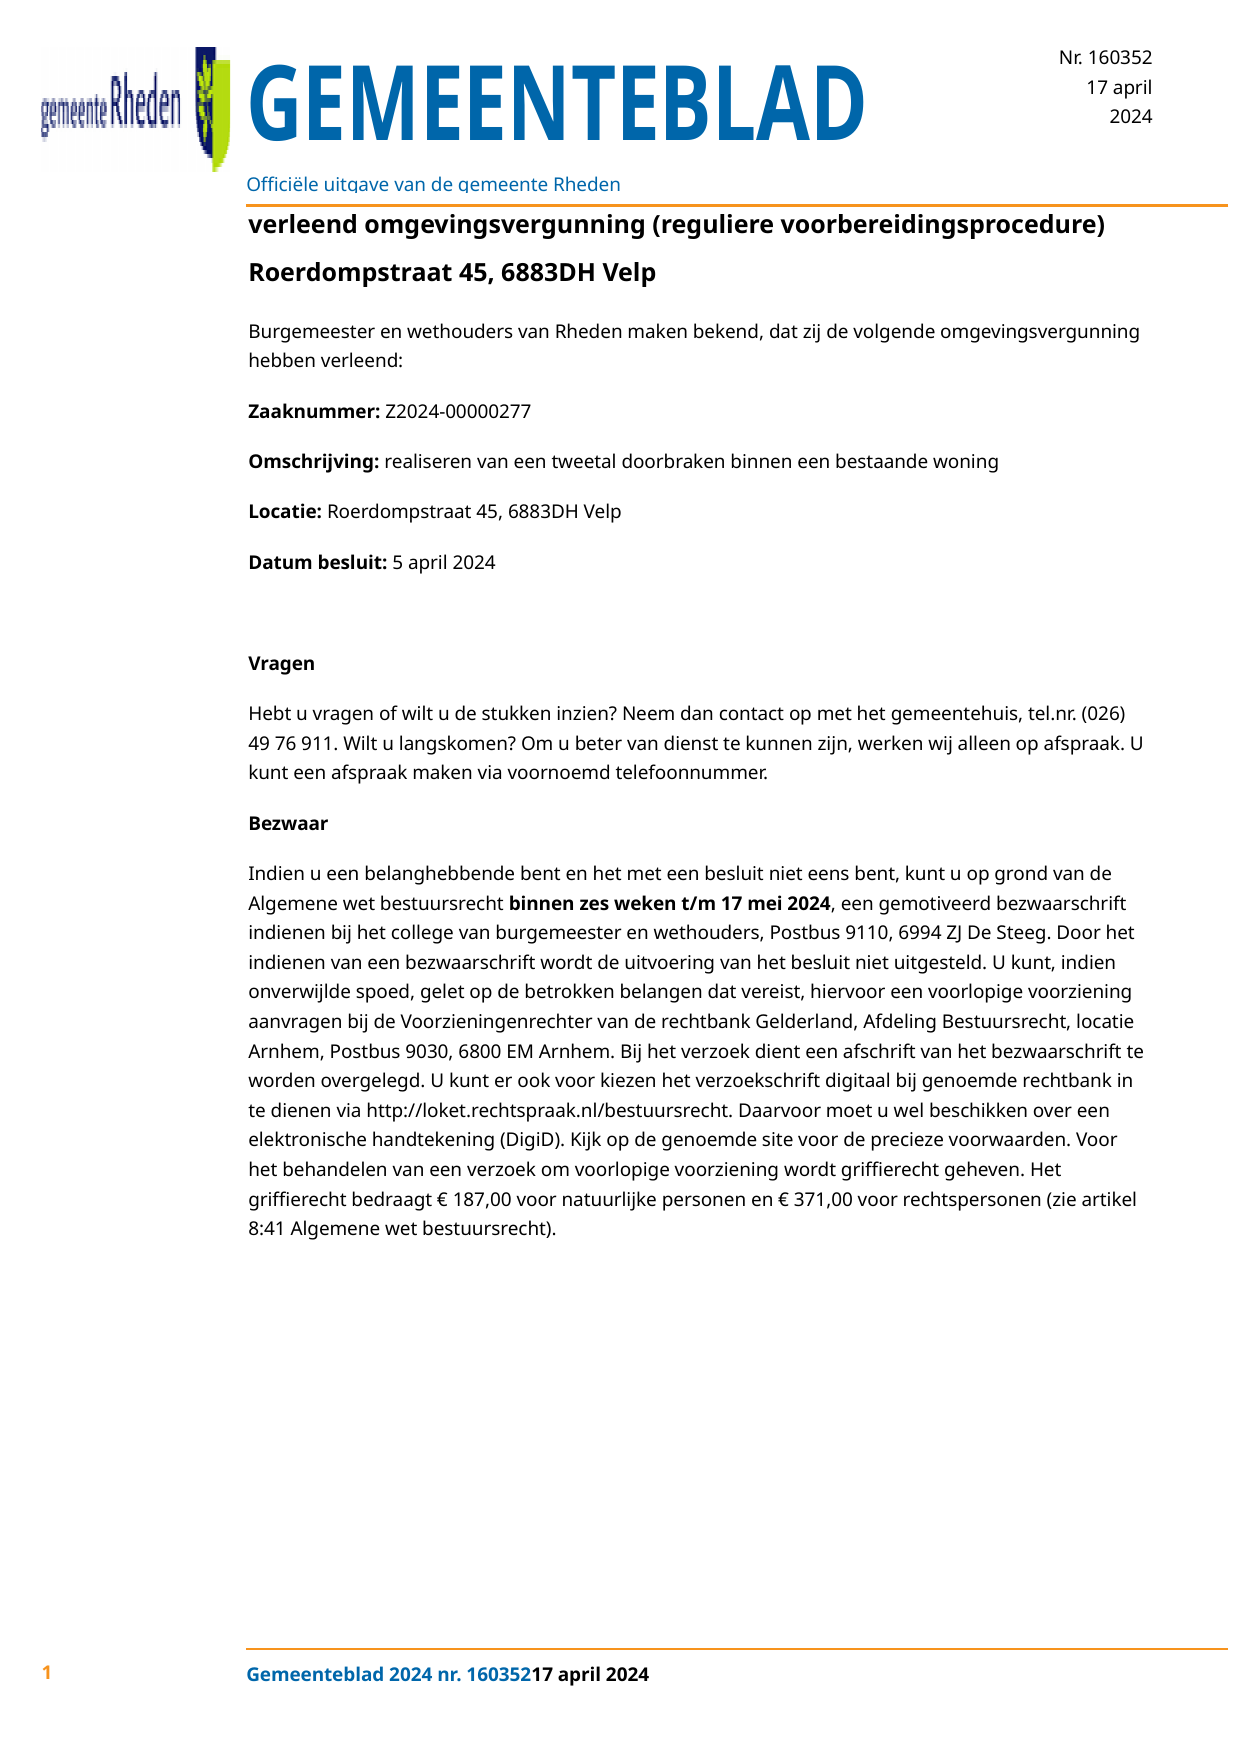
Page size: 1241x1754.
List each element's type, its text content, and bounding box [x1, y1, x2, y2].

picture [41, 47, 231, 172]
text Locatie: Roerdompstraat 45, 6883DH Velp [248, 499, 1152, 524]
text Bezwaar [248, 810, 1152, 836]
text Burgemeester en wethouders van Rheden maken bekend, dat zij de volgende omgevingsvergunning hebben verleend: [248, 318, 1152, 373]
text Vragen [248, 650, 1152, 676]
text Omschrijving: realiseren van een tweetal doorbraken binnen een bestaande woning [248, 448, 1152, 474]
text Indien u een belanghebbende bent en het met een besluit niet eens bent, kunt u op grond van de Algemene wet bestuursrecht binnen zes weken t/m 17 mei 2024, een gemotiveerd bezwaarschrift indienen bij het college van burgemeester en wethouders, Postbus 9110, 6994 ZJ De Steeg. Door het indienen van een bezwaarschrift wordt de uitvoering van het besluit niet uitgesteld. U kunt, indien onverwijlde spoed, gelet op de betrokken belangen dat vereist, hiervoor een voorlopige voorziening aanvragen bij de Voorzieningenrechter van de rechtbank Gelderland, Afdeling Bestuursrecht, locatie Arnhem, Postbus 9030, 6800 EM Arnhem. Bij het verzoek dient een afschrift van het bezwaarschrift te worden overgelegd. U kunt er ook voor kiezen het verzoekschrift digitaal bij genoemde rechtbank in te dienen via http://loket.rechtspraak.nl/bestuursrecht. Daarvoor moet u wel beschikken over een elektronische handtekening (DigiD). Kijk op de genoemde site voor de precieze voorwaarden. Voor het behandelen van een verzoek om voorlopige voorziening wordt griffierecht geheven. Het griffierecht bedraagt € 187,00 voor natuurlijke personen en € 371,00 voor rechtspersonen (zie artikel 8:41 Algemene wet bestuursrecht). [248, 860, 1152, 1241]
text Hebt u vragen of wilt u de stukken inzien? Neem dan contact op met het gemeentehuis, tel.nr. (026) 49 76 911. Wilt u langskomen? Om u beter van dienst te kunnen zijn, werken wij alleen op afspraak. U kunt een afspraak maken via voornoemd telefoonnummer. [248, 700, 1152, 785]
text verleend omgevingsvergunning (reguliere voorbereidingsprocedure) Roerdompstraat 45, 6883DH Velp [248, 207, 1152, 288]
text Datum besluit: 5 april 2024 [248, 549, 1152, 575]
text Zaaknummer: Z2024-00000277 [248, 398, 1152, 424]
